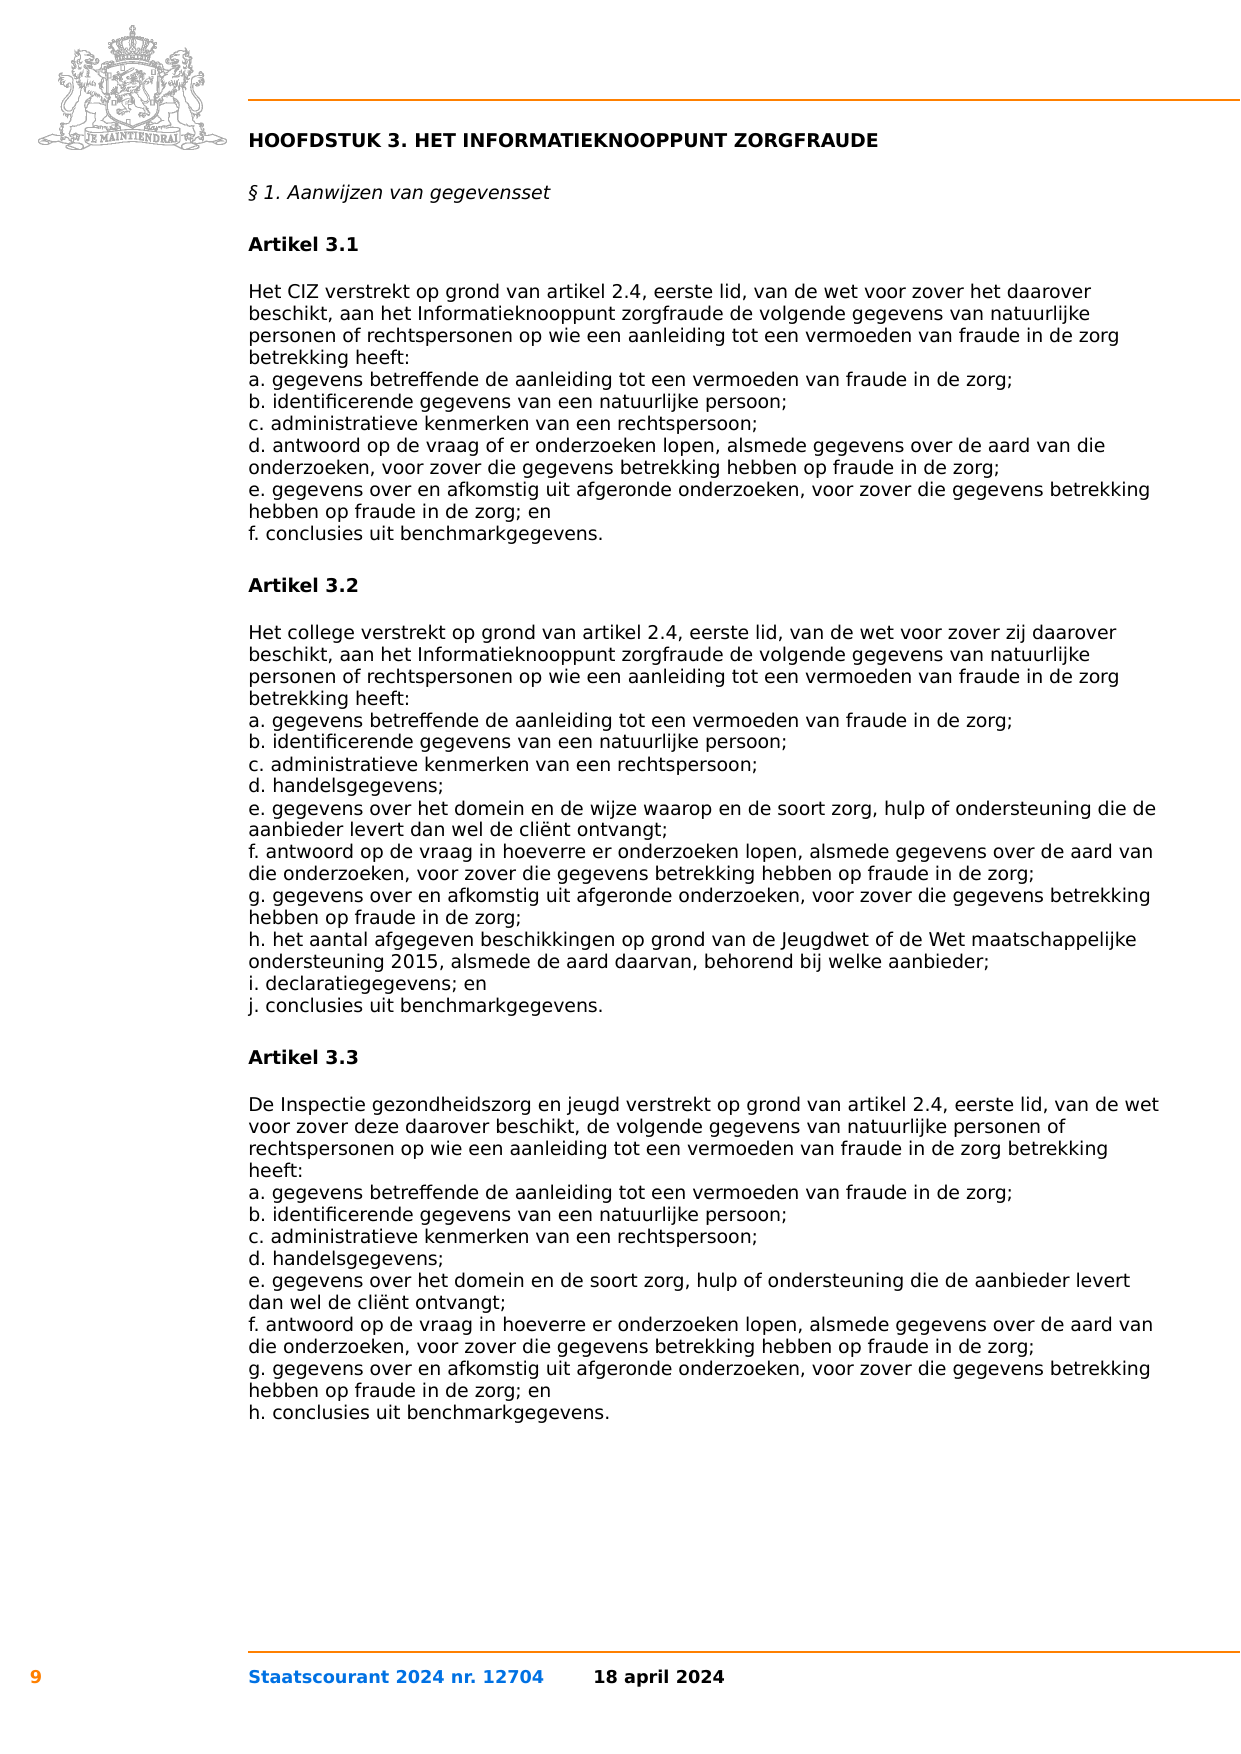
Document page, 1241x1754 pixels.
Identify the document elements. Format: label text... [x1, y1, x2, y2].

subtitle HOOFDSTUK 3. HET INFORMATIEKNOOPPUNT ZORGFRAUDE [248, 130, 1163, 152]
text c. administratieve kenmerken van een rechtspersoon; [248, 413, 1163, 435]
text e. gegevens over en afkomstig uit afgeronde onderzoeken, voor zover die gegevens betrekking hebben op fraude in de zorg; en [248, 479, 1163, 523]
text c. administratieve kenmerken van een rechtspersoon; [248, 1226, 1163, 1248]
text f. conclusies uit benchmarkgegevens. [248, 523, 1163, 544]
text b. identificerende gegevens van een natuurlijke persoon; [248, 731, 1163, 753]
text e. gegevens over het domein en de wijze waarop en de soort zorg, hulp of ondersteuning die de aanbieder levert dan wel de cliënt ontvangt; [248, 797, 1163, 841]
text c. administratieve kenmerken van een rechtspersoon; [248, 753, 1163, 775]
subtitle Artikel 3.2 [248, 574, 1163, 597]
text j. conclusies uit benchmarkgegevens. [248, 995, 1163, 1017]
text b. identificerende gegevens van een natuurlijke persoon; [248, 1204, 1163, 1226]
text f. antwoord op de vraag in hoeverre er onderzoeken lopen, alsmede gegevens over de aard van die onderzoeken, voor zover die gegevens betrekking hebben op fraude in de zorg; [248, 1314, 1163, 1358]
text g. gegevens over en afkomstig uit afgeronde onderzoeken, voor zover die gegevens betrekking hebben op fraude in de zorg; [248, 885, 1163, 929]
text De Inspectie gezondheidszorg en jeugd verstrekt op grond van artikel 2.4, eerste lid, van de wet voor zover deze daarover beschikt, de volgende gegevens van natuurlijke personen of rechtspersonen op wie een aanleiding tot een vermoeden van fraude in de zorg betrekking heeft: [248, 1094, 1163, 1182]
text h. conclusies uit benchmarkgegevens. [248, 1402, 1163, 1424]
text a. gegevens betreffende de aanleiding tot een vermoeden van fraude in de zorg; [248, 1182, 1163, 1204]
text b. identificerende gegevens van een natuurlijke persoon; [248, 391, 1163, 413]
subtitle § 1. Aanwijzen van gegevensset [248, 182, 1163, 204]
text d. handelsgegevens; [248, 775, 1163, 797]
text f. antwoord op de vraag in hoeverre er onderzoeken lopen, alsmede gegevens over de aard van die onderzoeken, voor zover die gegevens betrekking hebben op fraude in de zorg; [248, 841, 1163, 885]
text g. gegevens over en afkomstig uit afgeronde onderzoeken, voor zover die gegevens betrekking hebben op fraude in de zorg; en [248, 1358, 1163, 1402]
text i. declaratiegegevens; en [248, 973, 1163, 995]
text d. handelsgegevens; [248, 1248, 1163, 1270]
text e. gegevens over het domein en de soort zorg, hulp of ondersteuning die de aanbieder levert dan wel de cliënt ontvangt; [248, 1270, 1163, 1314]
text Het college verstrekt op grond van artikel 2.4, eerste lid, van de wet voor zover zij daarover beschikt, aan het Informatieknooppunt zorgfraude de volgende gegevens van natuurlijke personen of rechtspersonen op wie een aanleiding tot een vermoeden van fraude in de zorg betrekking heeft: [248, 622, 1163, 709]
text a. gegevens betreffende de aanleiding tot een vermoeden van fraude in de zorg; [248, 709, 1163, 731]
picture [38, 25, 227, 150]
text a. gegevens betreffende de aanleiding tot een vermoeden van fraude in de zorg; [248, 369, 1163, 391]
text d. antwoord op de vraag of er onderzoeken lopen, alsmede gegevens over de aard van die onderzoeken, voor zover die gegevens betrekking hebben op fraude in de zorg; [248, 435, 1163, 479]
subtitle Artikel 3.1 [248, 234, 1163, 256]
subtitle Artikel 3.3 [248, 1047, 1163, 1069]
text Het CIZ verstrekt op grond van artikel 2.4, eerste lid, van de wet voor zover het daarover beschikt, aan het Informatieknooppunt zorgfraude de volgende gegevens van natuurlijke personen of rechtspersonen op wie een aanleiding tot een vermoeden van fraude in de zorg betrekking heeft: [248, 281, 1163, 369]
text h. het aantal afgegeven beschikkingen op grond van de Jeugdwet of de Wet maatschappelijke ondersteuning 2015, alsmede de aard daarvan, behorend bij welke aanbieder; [248, 929, 1163, 973]
